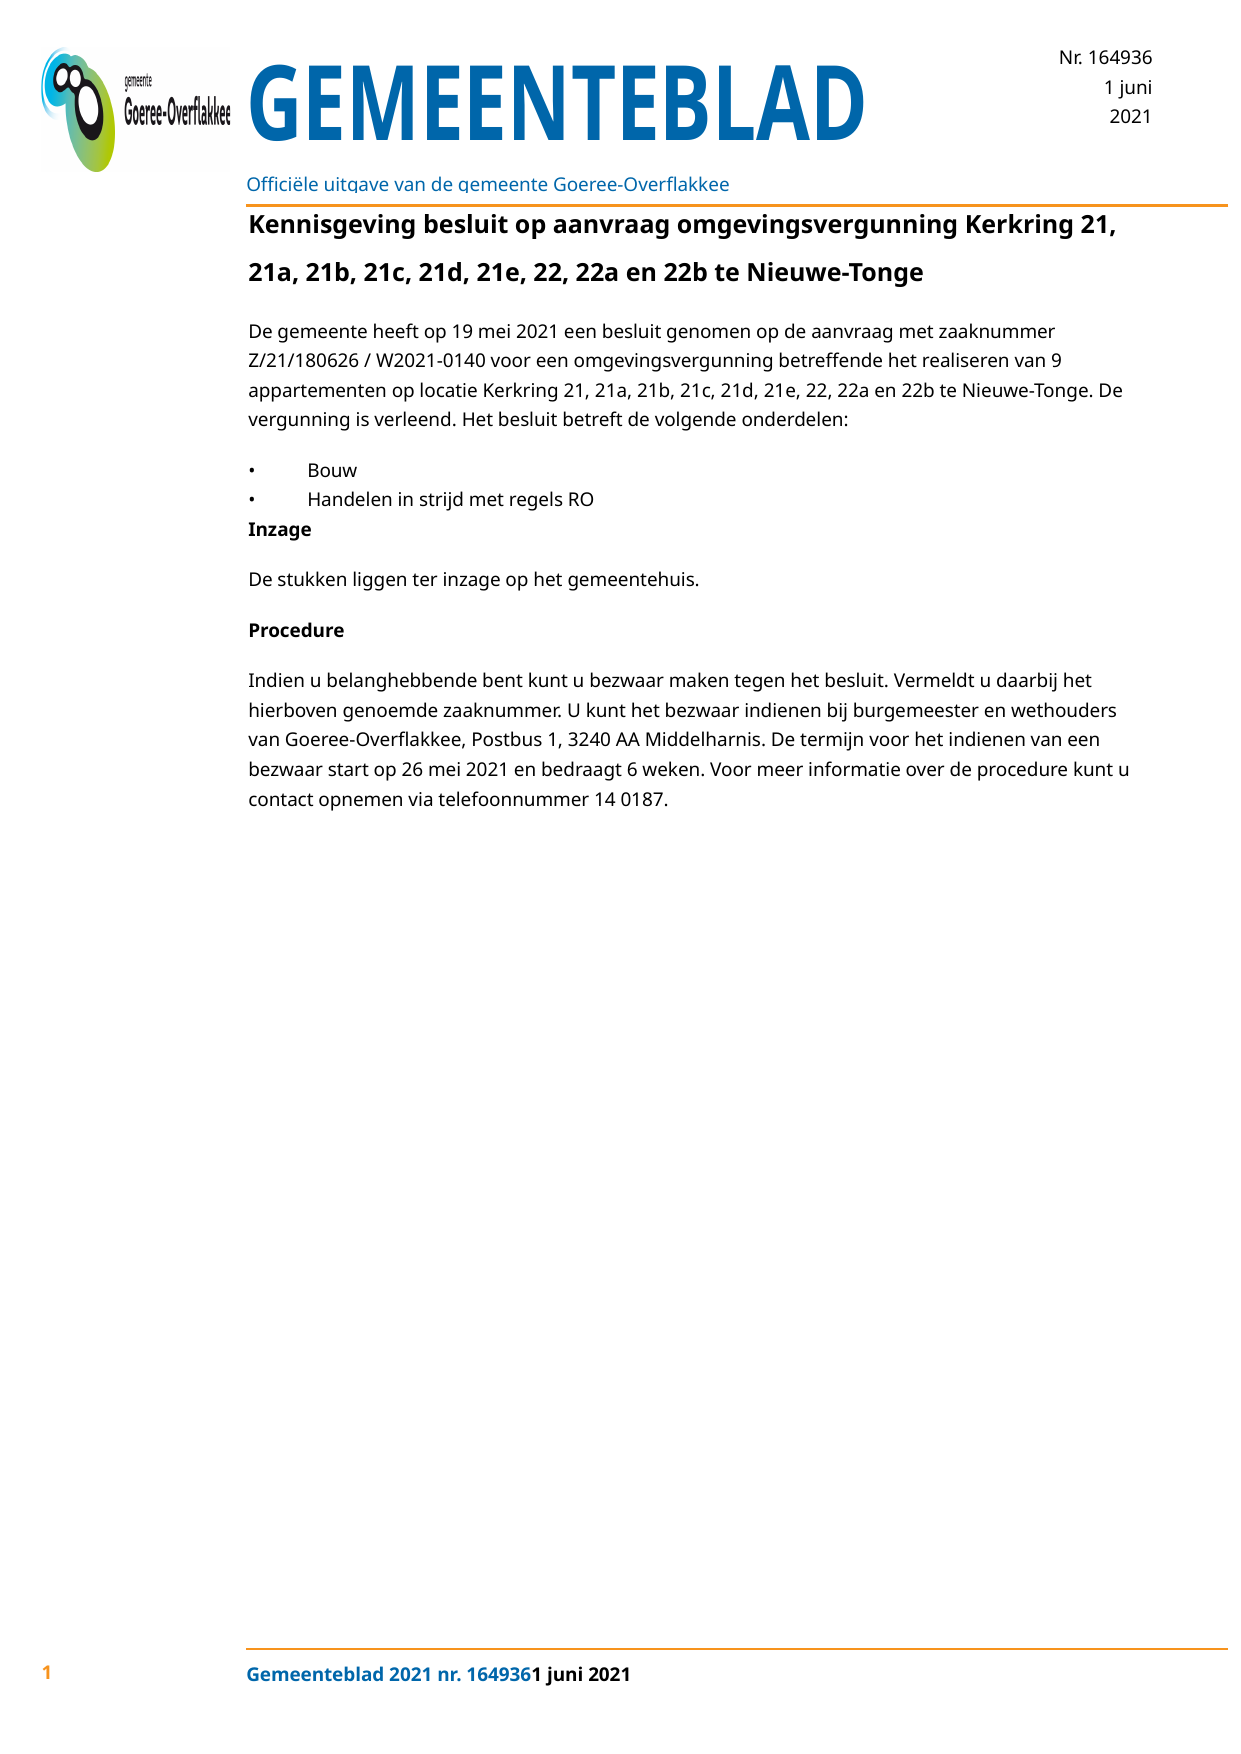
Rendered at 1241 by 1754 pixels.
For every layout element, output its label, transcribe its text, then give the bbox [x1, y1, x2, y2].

text Inzage [248, 516, 1152, 542]
list Handelen in strijd met regels RO [248, 487, 1152, 512]
picture [41, 47, 231, 172]
text Indien u belanghebbende bent kunt u bezwaar maken tegen het besluit. Vermeldt u daarbij het hierboven genoemde zaaknummer. U kunt het bezwaar indienen bij burgemeester en wethouders van Goeree-Overflakkee, Postbus 1, 3240 AA Middelharnis. De termijn voor het indienen van een bezwaar start op 26 mei 2021 en bedraagt 6 weken. Voor meer informatie over de procedure kunt u contact opnemen via telefoonnummer 14 0187. [248, 667, 1152, 812]
text Kennisgeving besluit op aanvraag omgevingsvergunning Kerkring 21, 21a, 21b, 21c, 21d, 21e, 22, 22a en 22b te Nieuwe-Tonge [248, 207, 1152, 288]
text Procedure [248, 617, 1152, 643]
text De gemeente heeft op 19 mei 2021 een besluit genomen op de aanvraag met zaaknummer Z/21/180626 / W2021-0140 voor een omgevingsvergunning betreffende het realiseren van 9 appartementen op locatie Kerkring 21, 21a, 21b, 21c, 21d, 21e, 22, 22a en 22b te Nieuwe-Tonge. De vergunning is verleend. Het besluit betreft de volgende onderdelen: [248, 318, 1152, 432]
text De stukken liggen ter inzage op het gemeentehuis. [248, 567, 1152, 592]
list Bouw [248, 457, 1152, 483]
